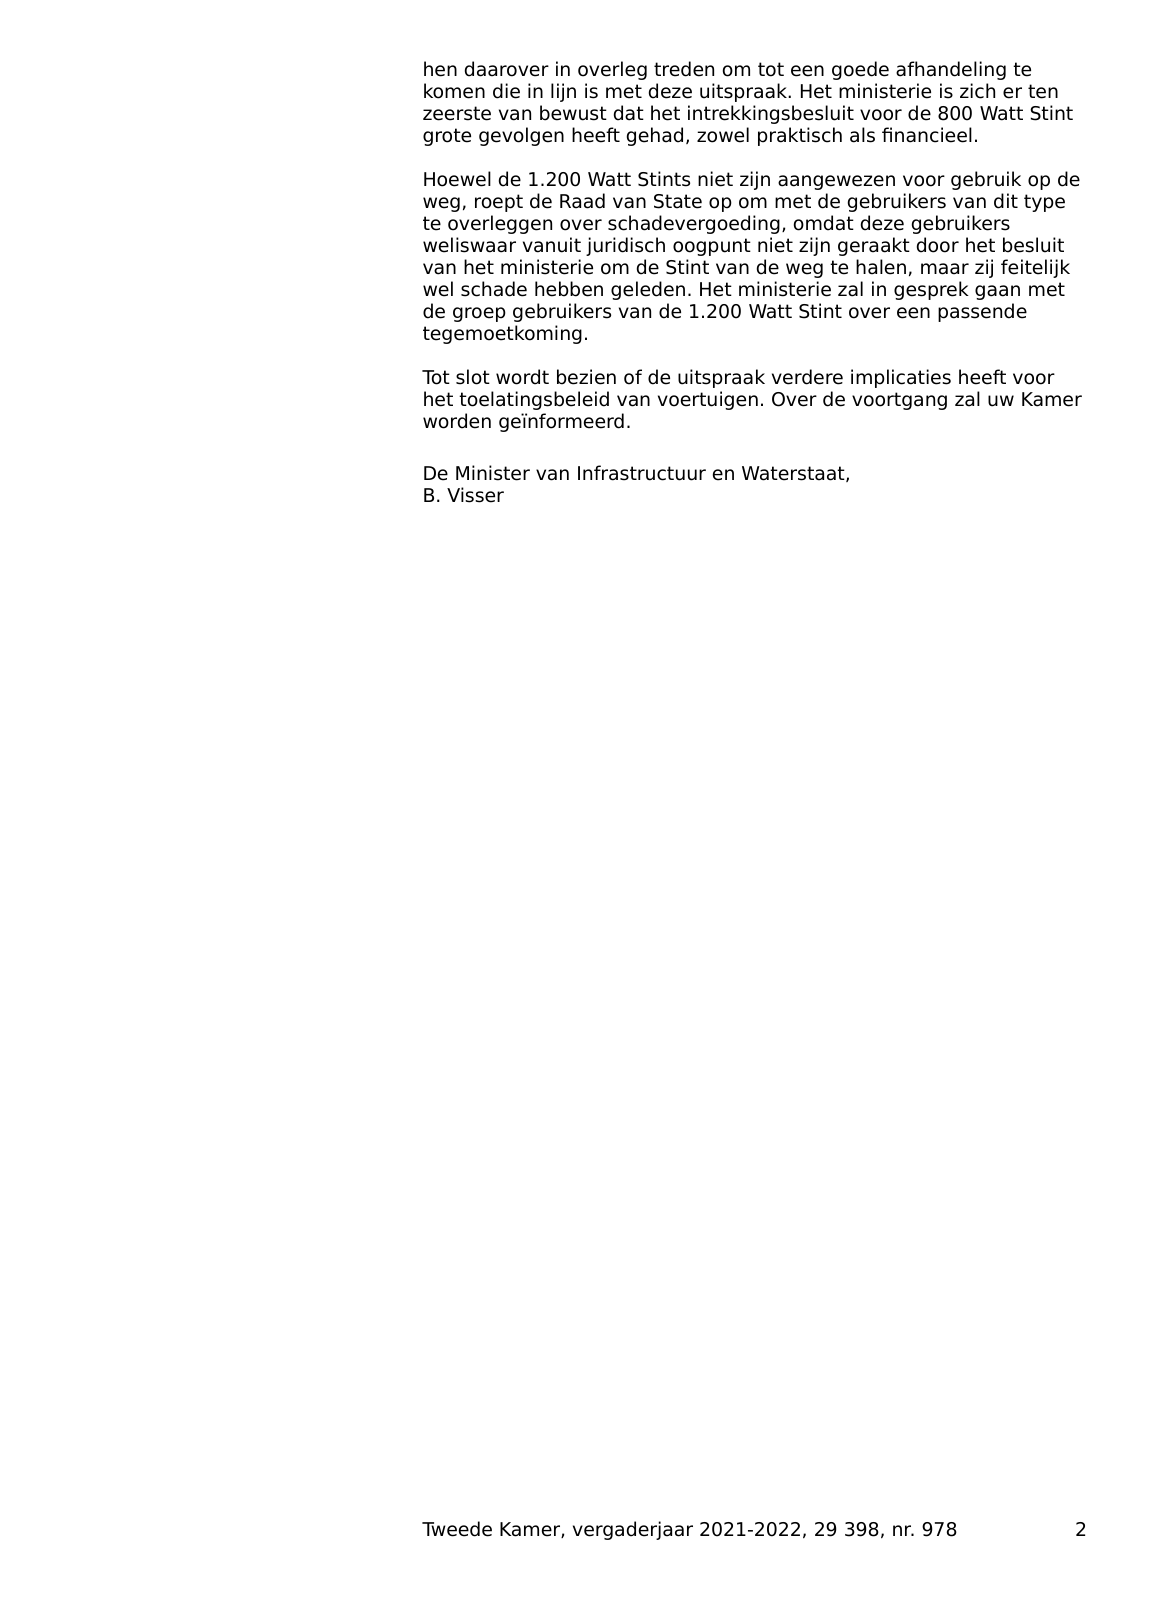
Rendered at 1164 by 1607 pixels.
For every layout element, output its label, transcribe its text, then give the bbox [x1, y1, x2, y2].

text De Minister van Infrastructuur en Waterstaat, B. Visser [422, 463, 1087, 507]
text Tot slot wordt bezien of de uitspraak verdere implicaties heeft voor het toelatingsbeleid van voertuigen. Over de voortgang zal uw Kamer worden geïnformeerd. [422, 367, 1087, 433]
text hen daarover in overleg treden om tot een goede afhandeling te komen die in lijn is met deze uitspraak. Het ministerie is zich er ten zeerste van bewust dat het intrekkingsbesluit voor de 800 Watt Stint grote gevolgen heeft gehad, zowel praktisch als financieel. [422, 59, 1087, 147]
text Hoewel de 1.200 Watt Stints niet zijn aangewezen voor gebruik op de weg, roept de Raad van State op om met de gebruikers van dit type te overleggen over schadevergoeding, omdat deze gebruikers weliswaar vanuit juridisch oogpunt niet zijn geraakt door het besluit van het ministerie om de Stint van de weg te halen, maar zij feitelijk wel schade hebben geleden. Het ministerie zal in gesprek gaan met de groep gebruikers van de 1.200 Watt Stint over een passende tegemoetkoming. [422, 169, 1087, 345]
